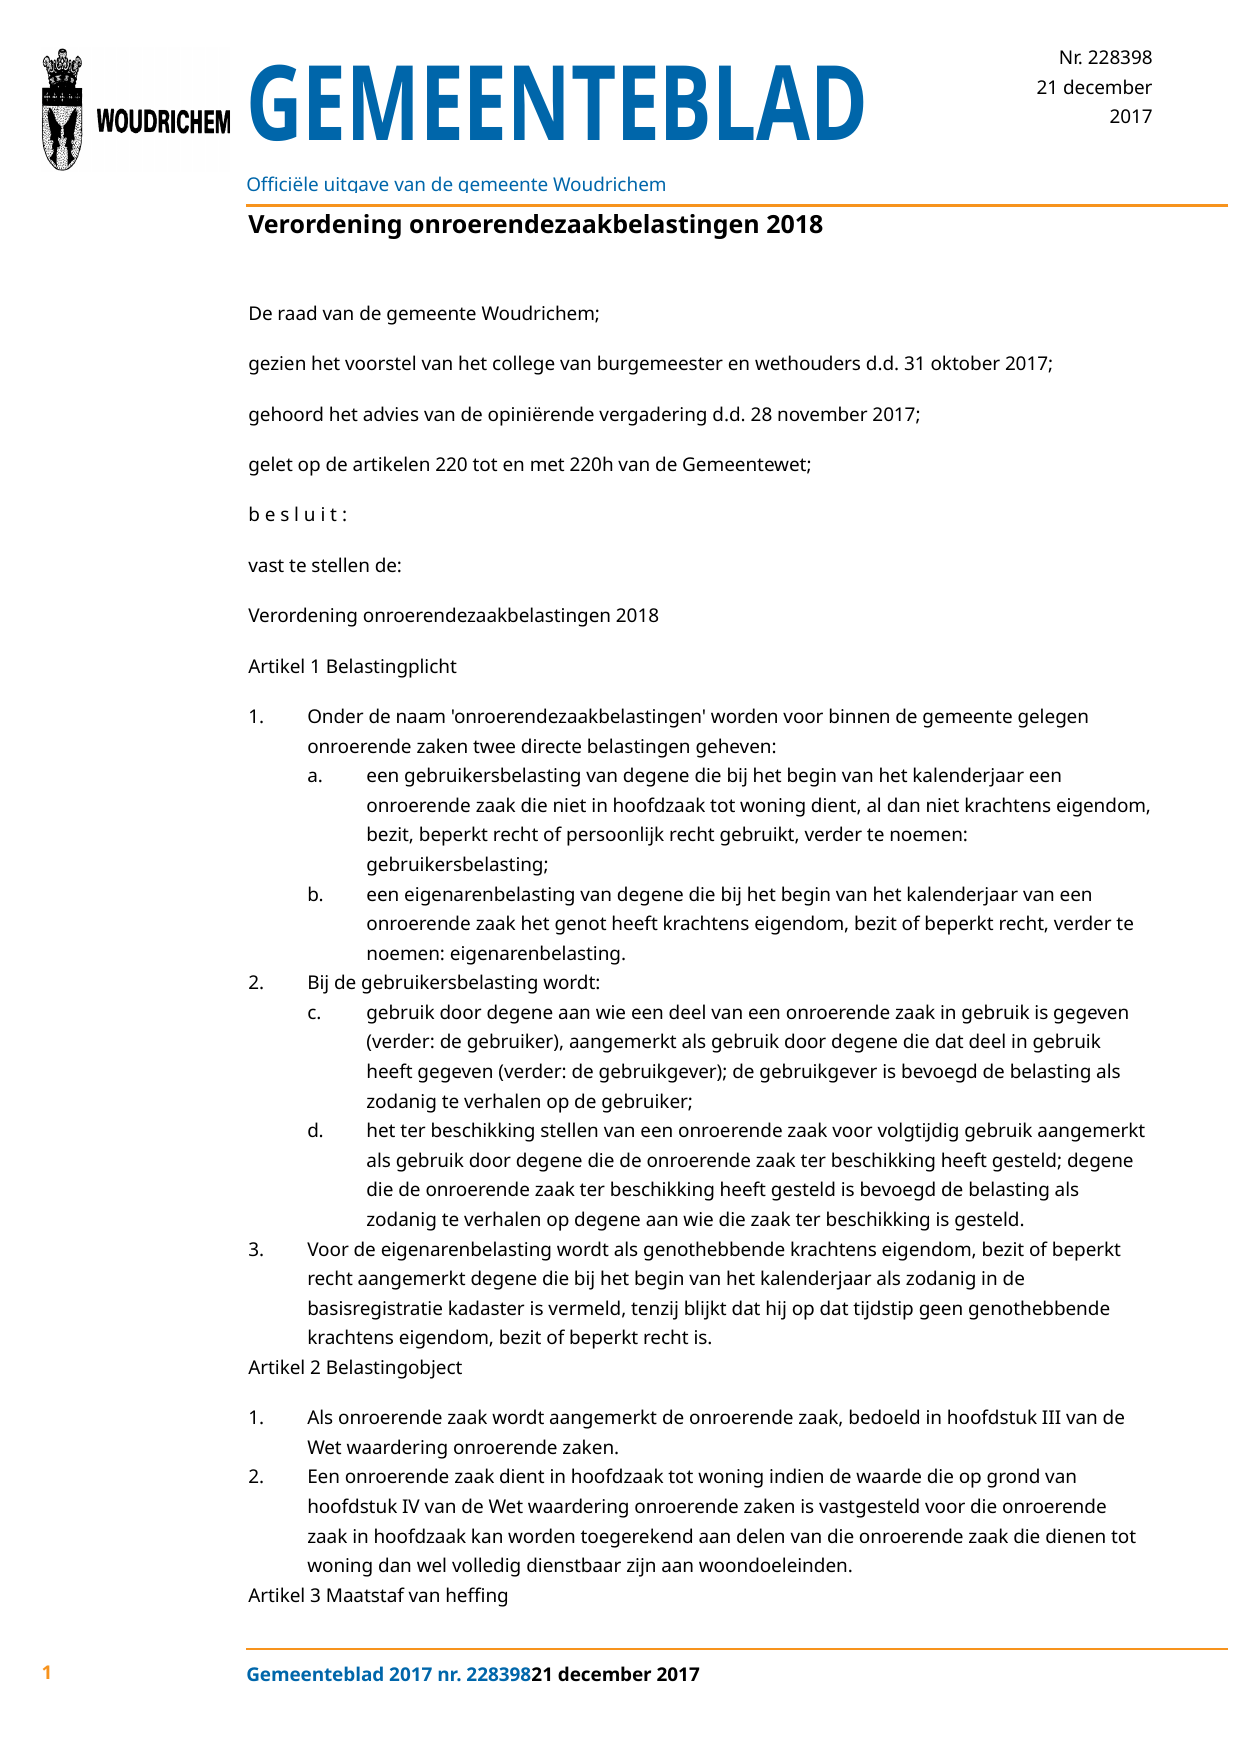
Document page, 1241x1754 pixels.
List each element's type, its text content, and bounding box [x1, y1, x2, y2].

list een eigenarenbelasting van degene die bij het begin van het kalenderjaar van een onroerende zaak het genot heeft krachtens eigendom, bezit of beperkt recht, verder te noemen: eigenarenbelasting. [307, 881, 1152, 966]
picture [41, 47, 231, 172]
list Onder de naam 'onroerendezaakbelastingen' worden voor binnen de gemeente gelegen onroerende zaken twee directe belastingen geheven: [248, 703, 1152, 758]
list het ter beschikking stellen van een onroerende zaak voor volgtijdig gebruik aangemerkt als gebruik door degene die de onroerende zaak ter beschikking heeft gesteld; degene die de onroerende zaak ter beschikking heeft gesteld is bevoegd de belasting als zodanig te verhalen op degene aan wie die zaak ter beschikking is gesteld. [307, 1117, 1152, 1232]
text Verordening onroerendezaakbelastingen 2018 [248, 207, 1152, 241]
text gelet op de artikelen 220 tot en met 220h van de Gemeentewet; [248, 451, 1152, 477]
text b e s l u i t : [248, 502, 1152, 527]
text De raad van de gemeente Woudrichem; [248, 300, 1152, 326]
list een gebruikersbelasting van degene die bij het begin van het kalenderjaar een onroerende zaak die niet in hoofdzaak tot woning dient, al dan niet krachtens eigendom, bezit, beperkt recht of persoonlijk recht gebruikt, verder te noemen: gebruikersbelasting; [307, 762, 1152, 877]
list Als onroerende zaak wordt aangemerkt de onroerende zaak, bedoeld in hoofdstuk III van de Wet waardering onroerende zaken. [248, 1404, 1152, 1460]
text Artikel 1 Belastingplicht [248, 653, 1152, 678]
text gezien het voorstel van het college van burgemeester en wethouders d.d. 31 oktober 2017; [248, 350, 1152, 376]
text Artikel 2 Belastingobject [248, 1354, 1152, 1380]
text Verordening onroerendezaakbelastingen 2018 [248, 602, 1152, 628]
text vast te stellen de: [248, 552, 1152, 578]
list Een onroerende zaak dient in hoofdzaak tot woning indien de waarde die op grond van hoofdstuk IV van de Wet waardering onroerende zaken is vastgesteld voor die onroerende zaak in hoofdzaak kan worden toegerekend aan delen van die onroerende zaak die dienen tot woning dan wel volledig dienstbaar zijn aan woondoeleinden. [248, 1464, 1152, 1578]
text Artikel 3 Maatstaf van heffing [248, 1582, 1152, 1608]
list Bij de gebruikersbelasting wordt: [248, 969, 1152, 995]
list Voor de eigenarenbelasting wordt als genothebbende krachtens eigendom, bezit of beperkt recht aangemerkt degene die bij het begin van het kalenderjaar als zodanig in de basisregistratie kadaster is vermeld, tenzij blijkt dat hij op dat tijdstip geen genothebbende krachtens eigendom, bezit of beperkt recht is. [248, 1236, 1152, 1350]
text gehoord het advies van de opiniërende vergadering d.d. 28 november 2017; [248, 401, 1152, 426]
list gebruik door degene aan wie een deel van een onroerende zaak in gebruik is gegeven (verder: de gebruiker), aangemerkt als gebruik door degene die dat deel in gebruik heeft gegeven (verder: de gebruikgever); de gebruikgever is bevoegd de belasting als zodanig te verhalen op de gebruiker; [307, 999, 1152, 1113]
